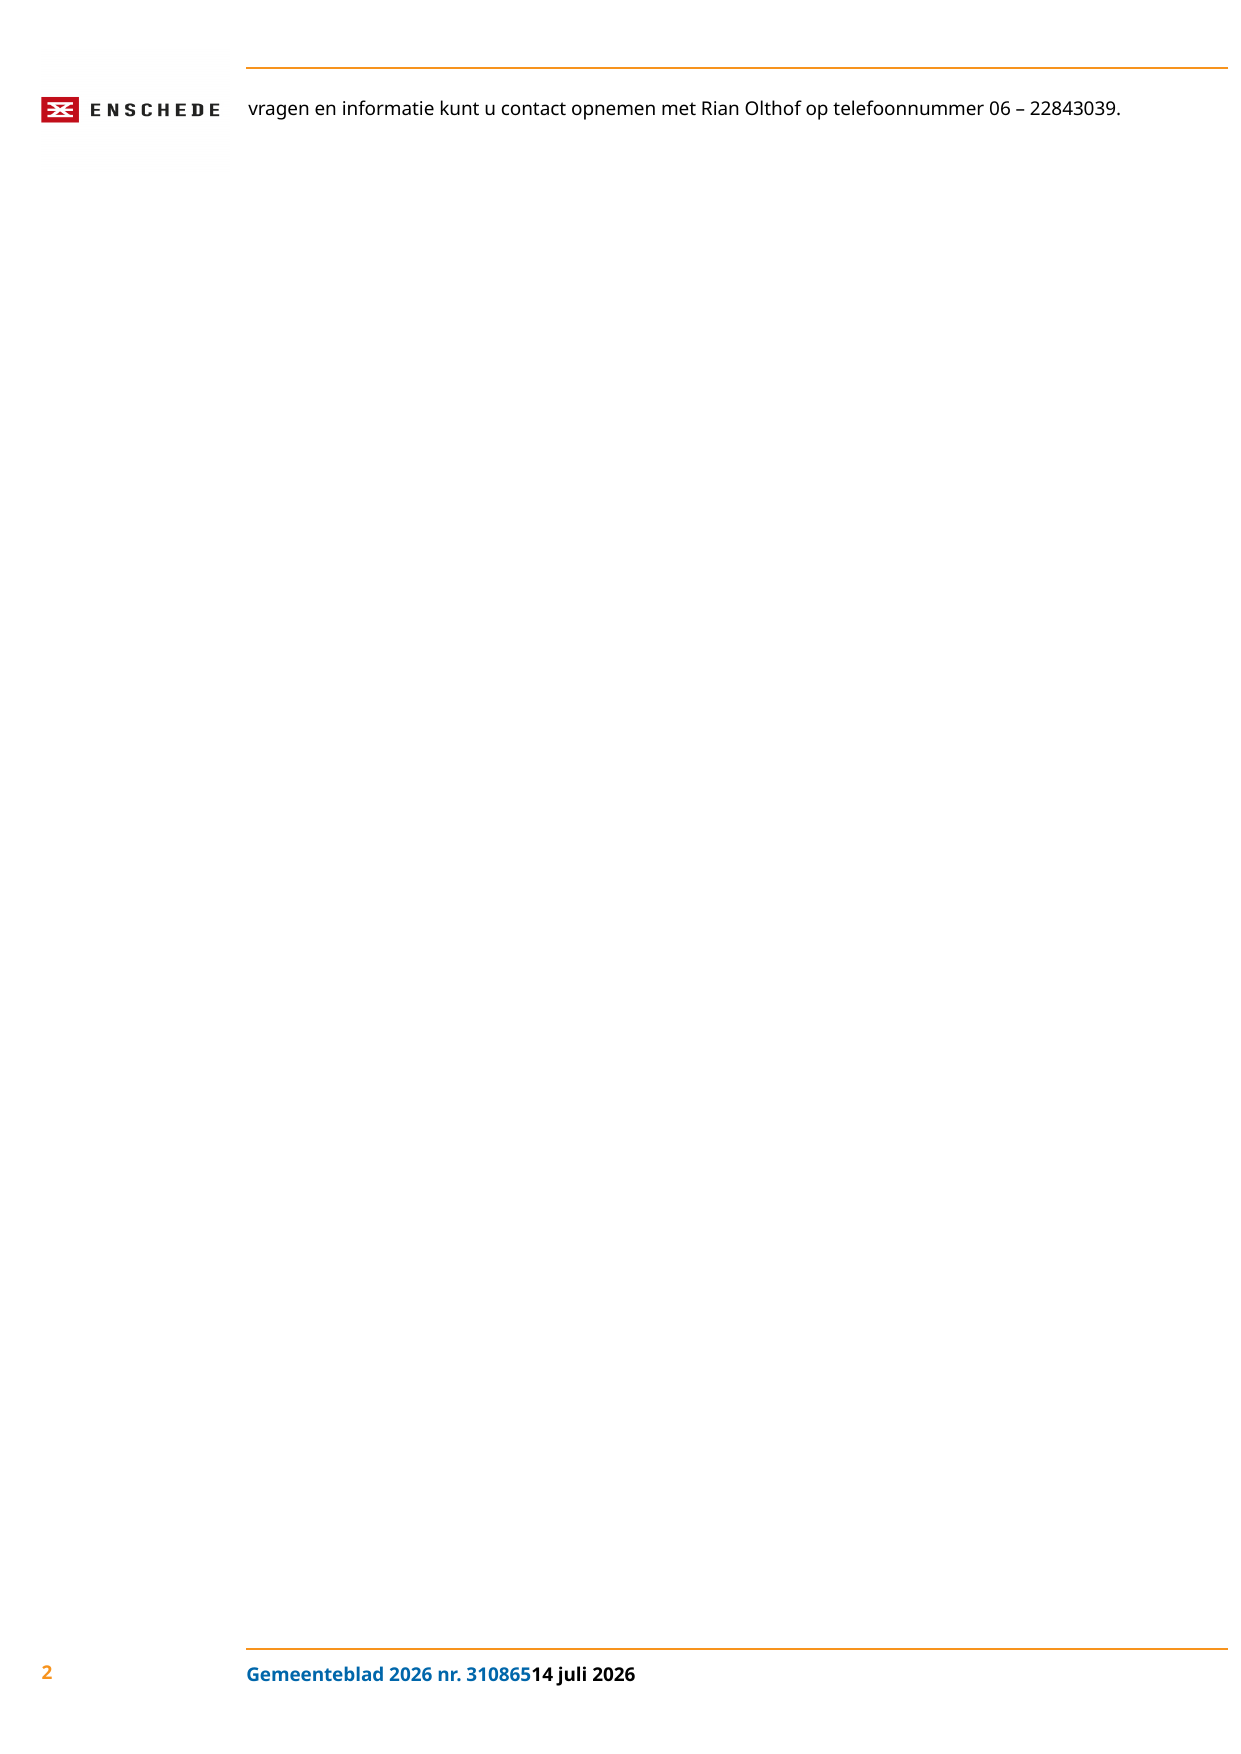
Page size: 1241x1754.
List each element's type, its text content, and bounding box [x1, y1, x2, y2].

picture [41, 47, 231, 172]
text vragen en informatie kunt u contact opnemen met Rian Olthof op telefoonnummer 06 – 22843039. [248, 95, 1152, 121]
